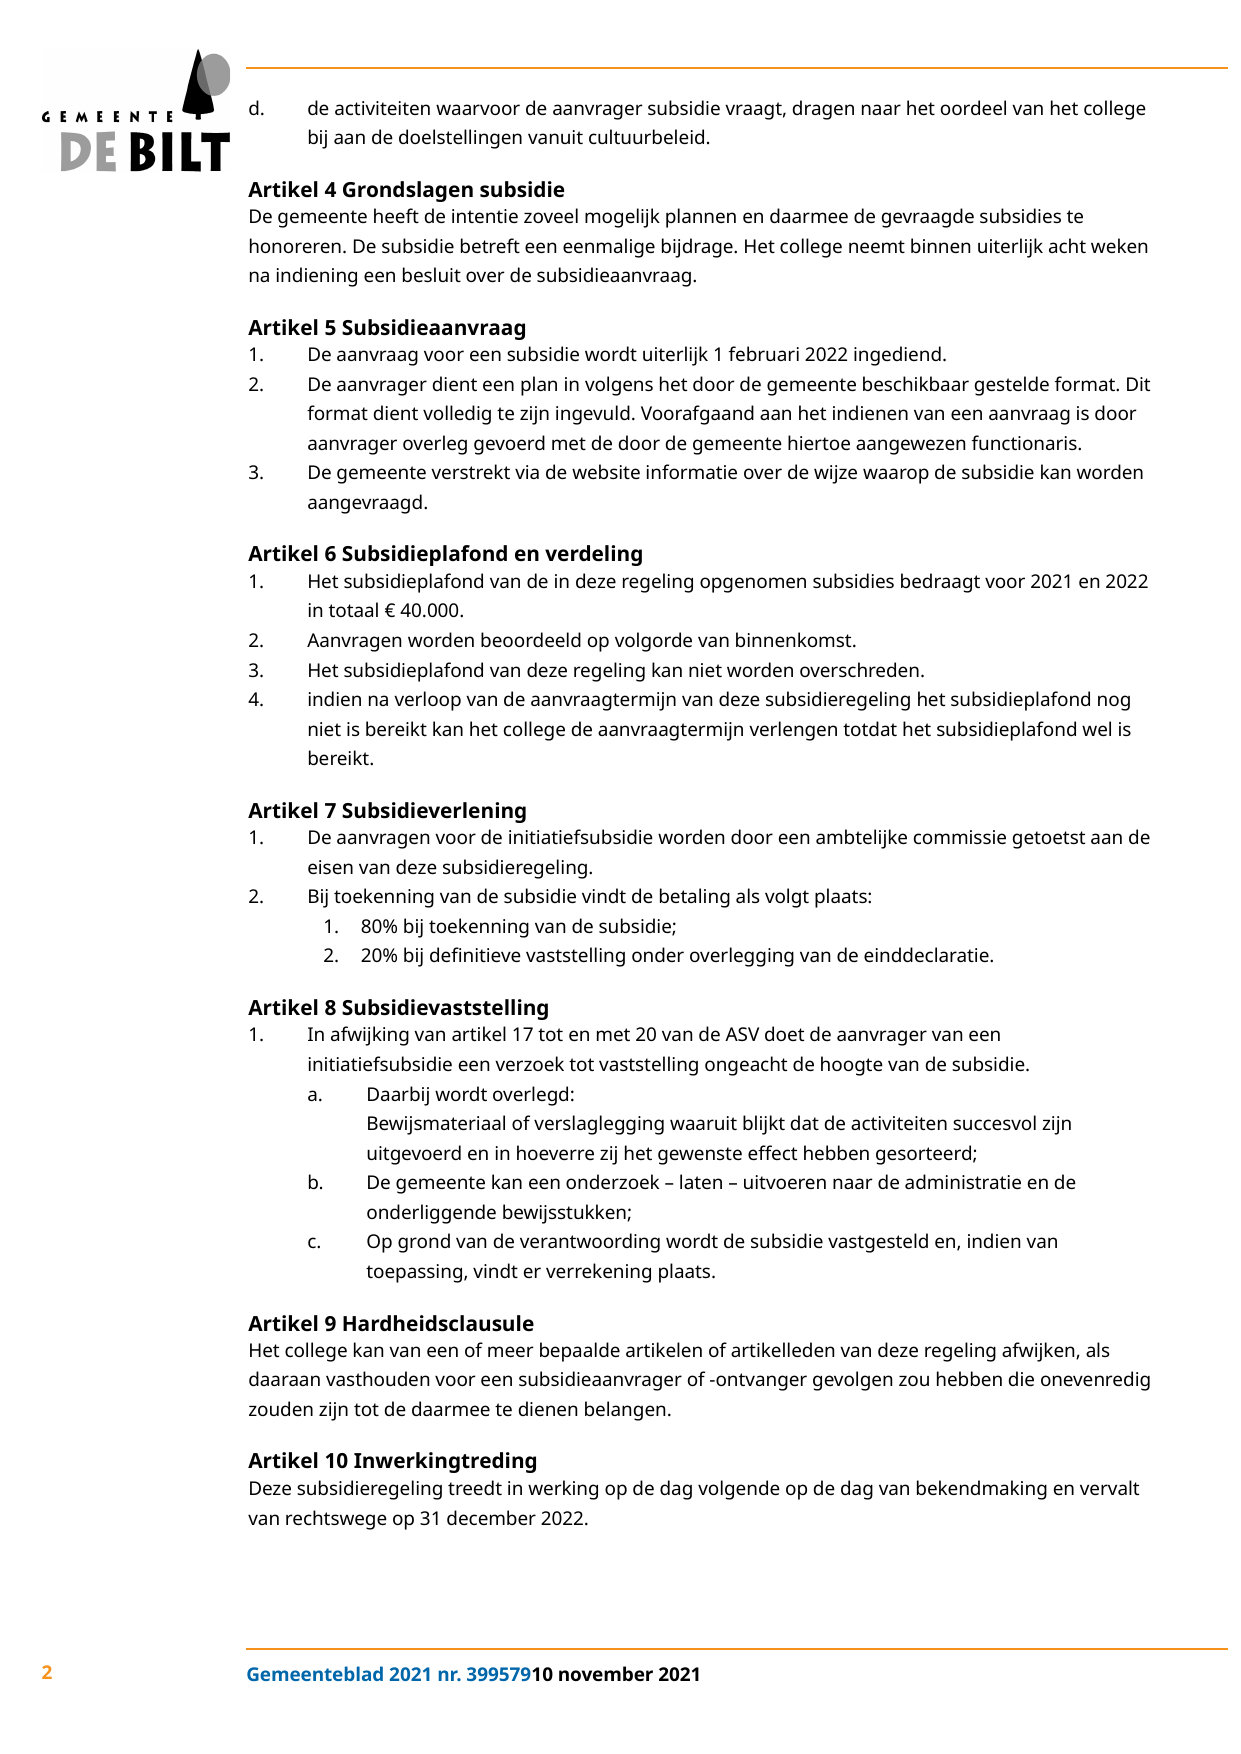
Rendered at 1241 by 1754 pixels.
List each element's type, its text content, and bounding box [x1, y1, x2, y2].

list 80% bij toekenning van de subsidie; [323, 913, 1152, 939]
text Artikel 6 Subsidieplafond en verdeling [248, 539, 1152, 568]
list Het subsidieplafond van de in deze regeling opgenomen subsidies bedraagt voor 2021 en 2022 in totaal € 40.000. [248, 568, 1152, 623]
text De gemeente heeft de intentie zoveel mogelijk plannen en daarmee de gevraagde subsidies te honoreren. De subsidie betreft een eenmalige bijdrage. Het college neemt binnen uiterlijk acht weken na indiening een besluit over de subsidieaanvraag. [248, 203, 1152, 288]
list In afwijking van artikel 17 tot en met 20 van de ASV doet de aanvrager van een initiatiefsubsidie een verzoek tot vaststelling ongeacht de hoogte van de subsidie. [248, 1022, 1152, 1077]
list De gemeente kan een onderzoek – laten – uitvoeren naar de administratie en de onderliggende bewijsstukken; [307, 1169, 1152, 1225]
list Aanvragen worden beoordeeld op volgorde van binnenkomst. [248, 627, 1152, 653]
list Bij toekenning van de subsidie vindt de betaling als volgt plaats: [248, 883, 1152, 909]
list Het subsidieplafond van deze regeling kan niet worden overschreden. [248, 657, 1152, 682]
text Artikel 4 Grondslagen subsidie [248, 175, 1152, 203]
list De aanvrager dient een plan in volgens het door de gemeente beschikbaar gestelde format. Dit format dient volledig te zijn ingevuld. Voorafgaand aan het indienen van een aanvraag is door aanvrager overleg gevoerd met de door de gemeente hiertoe aangewezen functionaris. [248, 371, 1152, 456]
list Bewijsmateriaal of verslaglegging waaruit blijkt dat de activiteiten succesvol zijn uitgevoerd en in hoeverre zij het gewenste effect hebben gesorteerd; [307, 1110, 1152, 1166]
list 20% bij definitieve vaststelling onder overlegging van de einddeclaratie. [323, 943, 1152, 968]
text Artikel 5 Subsidieaanvraag [248, 313, 1152, 341]
list De gemeente verstrekt via de website informatie over de wijze waarop de subsidie kan worden aangevraagd. [248, 459, 1152, 515]
list Op grond van de verantwoording wordt de subsidie vastgesteld en, indien van toepassing, vindt er verrekening plaats. [307, 1229, 1152, 1284]
text Artikel 7 Subsidieverlening [248, 796, 1152, 824]
text Het college kan van een of meer bepaalde artikelen of artikelleden van deze regeling afwijken, als daaraan vasthouden voor een subsidieaanvrager of -ontvanger gevolgen zou hebben die onevenredig zouden zijn tot de daarmee te dienen belangen. [248, 1337, 1152, 1422]
text Artikel 8 Subsidievaststelling [248, 993, 1152, 1022]
list De aanvragen voor de initiatiefsubsidie worden door een ambtelijke commissie getoetst aan de eisen van deze subsidieregeling. [248, 824, 1152, 880]
list de activiteiten waarvoor de aanvrager subsidie vraagt, dragen naar het oordeel van het college bij aan de doelstellingen vanuit cultuurbeleid. [248, 95, 1152, 150]
picture [41, 47, 231, 172]
list Daarbij wordt overlegd: [307, 1081, 1152, 1106]
list indien na verloop van de aanvraagtermijn van deze subsidieregeling het subsidieplafond nog niet is bereikt kan het college de aanvraagtermijn verlengen totdat het subsidieplafond wel is bereikt. [248, 686, 1152, 771]
text Artikel 10 Inwerkingtreding [248, 1447, 1152, 1475]
text Artikel 9 Hardheidsclausule [248, 1309, 1152, 1337]
list De aanvraag voor een subsidie wordt uiterlijk 1 februari 2022 ingediend. [248, 341, 1152, 367]
text Deze subsidieregeling treedt in werking op de dag volgende op de dag van bekendmaking en vervalt van rechtswege op 31 december 2022. [248, 1475, 1152, 1530]
